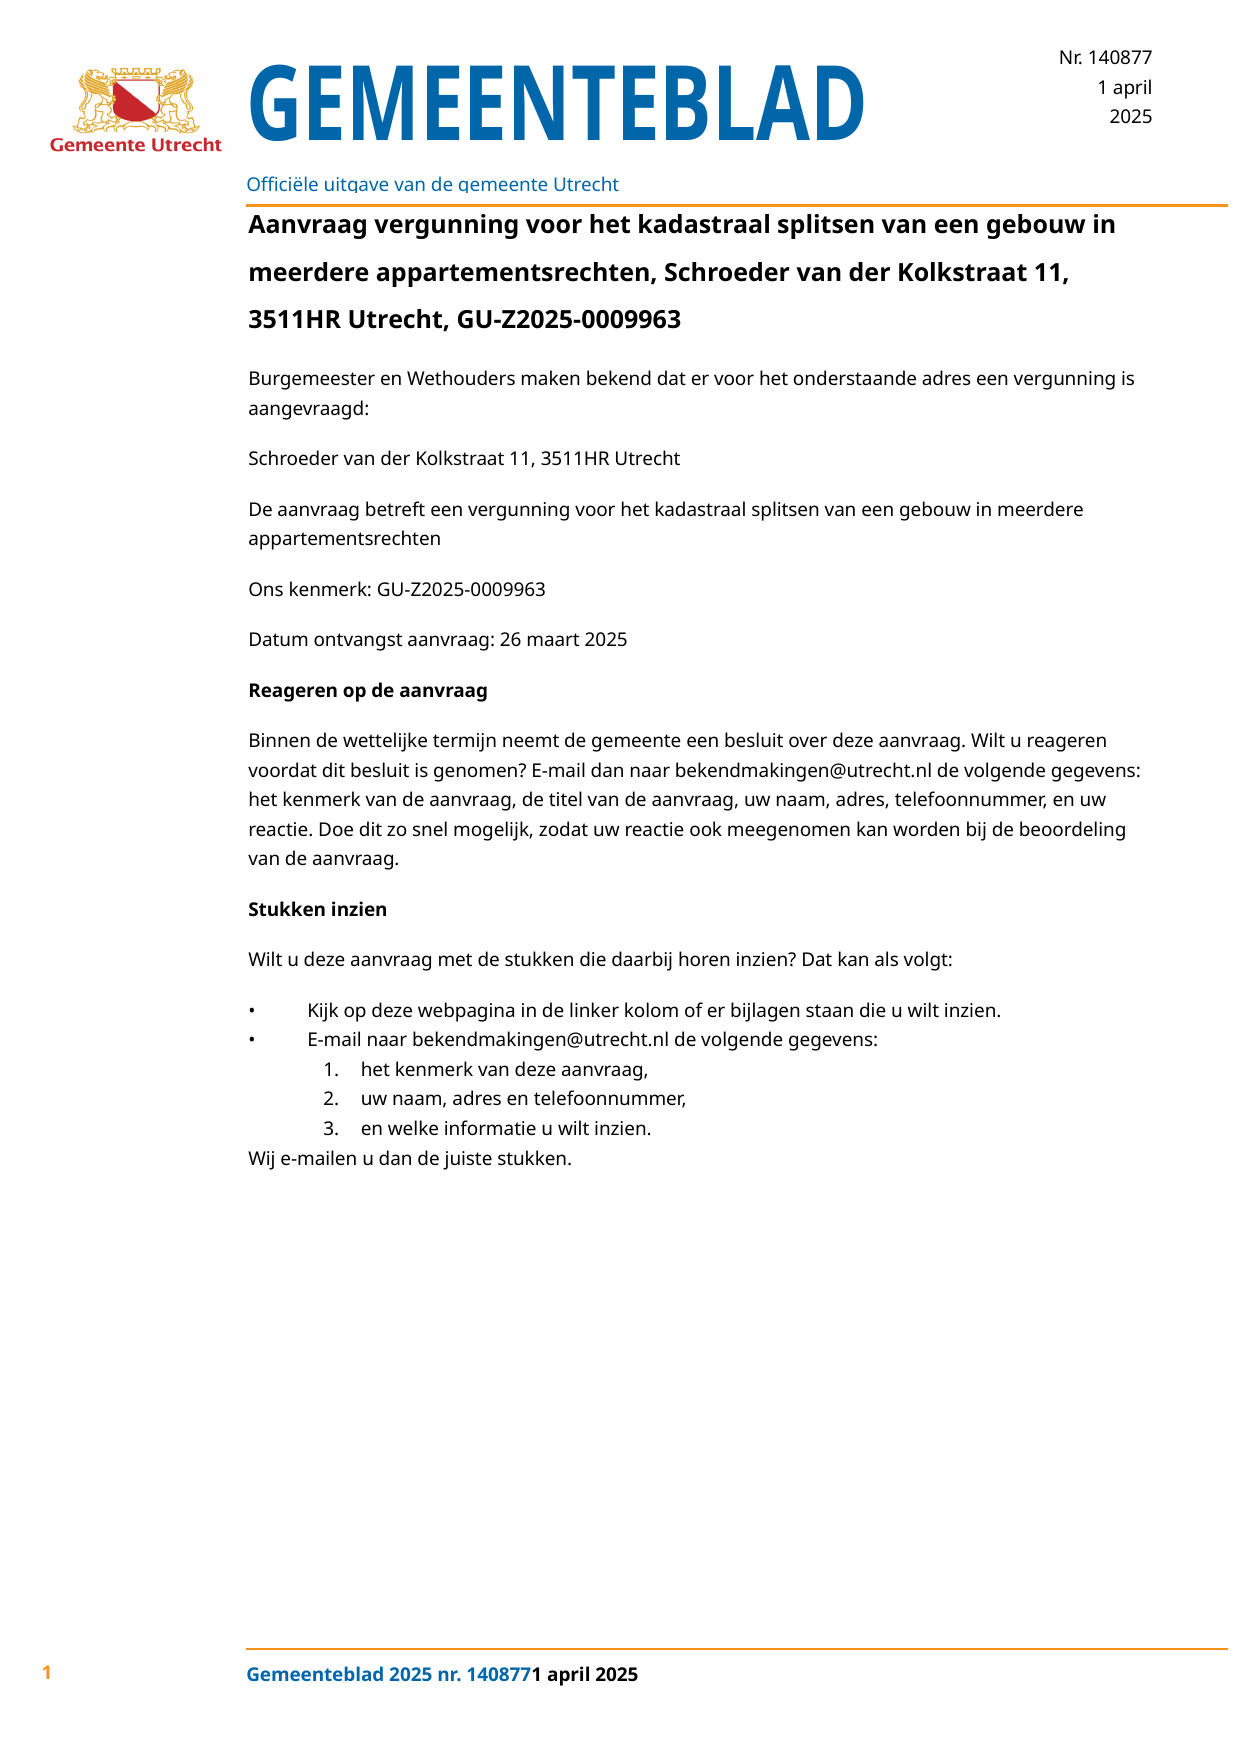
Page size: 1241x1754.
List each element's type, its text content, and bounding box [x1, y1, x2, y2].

picture [41, 47, 231, 172]
text Reageren op de aanvraag [248, 677, 1152, 702]
list en welke informatie u wilt inzien. [323, 1115, 1152, 1141]
list het kenmerk van deze aanvraag, [323, 1056, 1152, 1082]
text Ons kenmerk: GU-Z2025-0009963 [248, 576, 1152, 602]
text Burgemeester en Wethouders maken bekend dat er voor het onderstaande adres een vergunning is aangevraagd: [248, 366, 1152, 421]
text Wilt u deze aanvraag met de stukken die daarbij horen inzien? Dat kan als volgt: [248, 946, 1152, 972]
list Kijk op deze webpagina in de linker kolom of er bijlagen staan die u wilt inzien. [248, 997, 1152, 1022]
text Stukken inzien [248, 896, 1152, 922]
list uw naam, adres en telefoonnummer, [323, 1086, 1152, 1111]
text De aanvraag betreft een vergunning voor het kadastraal splitsen van een gebouw in meerdere appartementsrechten [248, 496, 1152, 551]
list E-mail naar bekendmakingen@utrecht.nl de volgende gegevens: [248, 1026, 1152, 1052]
text Schroeder van der Kolkstraat 11, 3511HR Utrecht [248, 446, 1152, 471]
text Binnen de wettelijke termijn neemt de gemeente een besluit over deze aanvraag. Wilt u reageren voordat dit besluit is genomen? E-mail dan naar bekendmakingen@utrecht.nl de volgende gegevens: het kenmerk van de aanvraag, de titel van de aanvraag, uw naam, adres, telefoonnummer, en uw reactie. Doe dit zo snel mogelijk, zodat uw reactie ook meegenomen kan worden bij de beoordeling van de aanvraag. [248, 727, 1152, 871]
text Wij e-mailen u dan de juiste stukken. [248, 1145, 1152, 1170]
text Datum ontvangst aanvraag: 26 maart 2025 [248, 626, 1152, 652]
text Aanvraag vergunning voor het kadastraal splitsen van een gebouw in meerdere appartementsrechten, Schroeder van der Kolkstraat 11, 3511HR Utrecht, GU-Z2025-0009963 [248, 207, 1152, 336]
